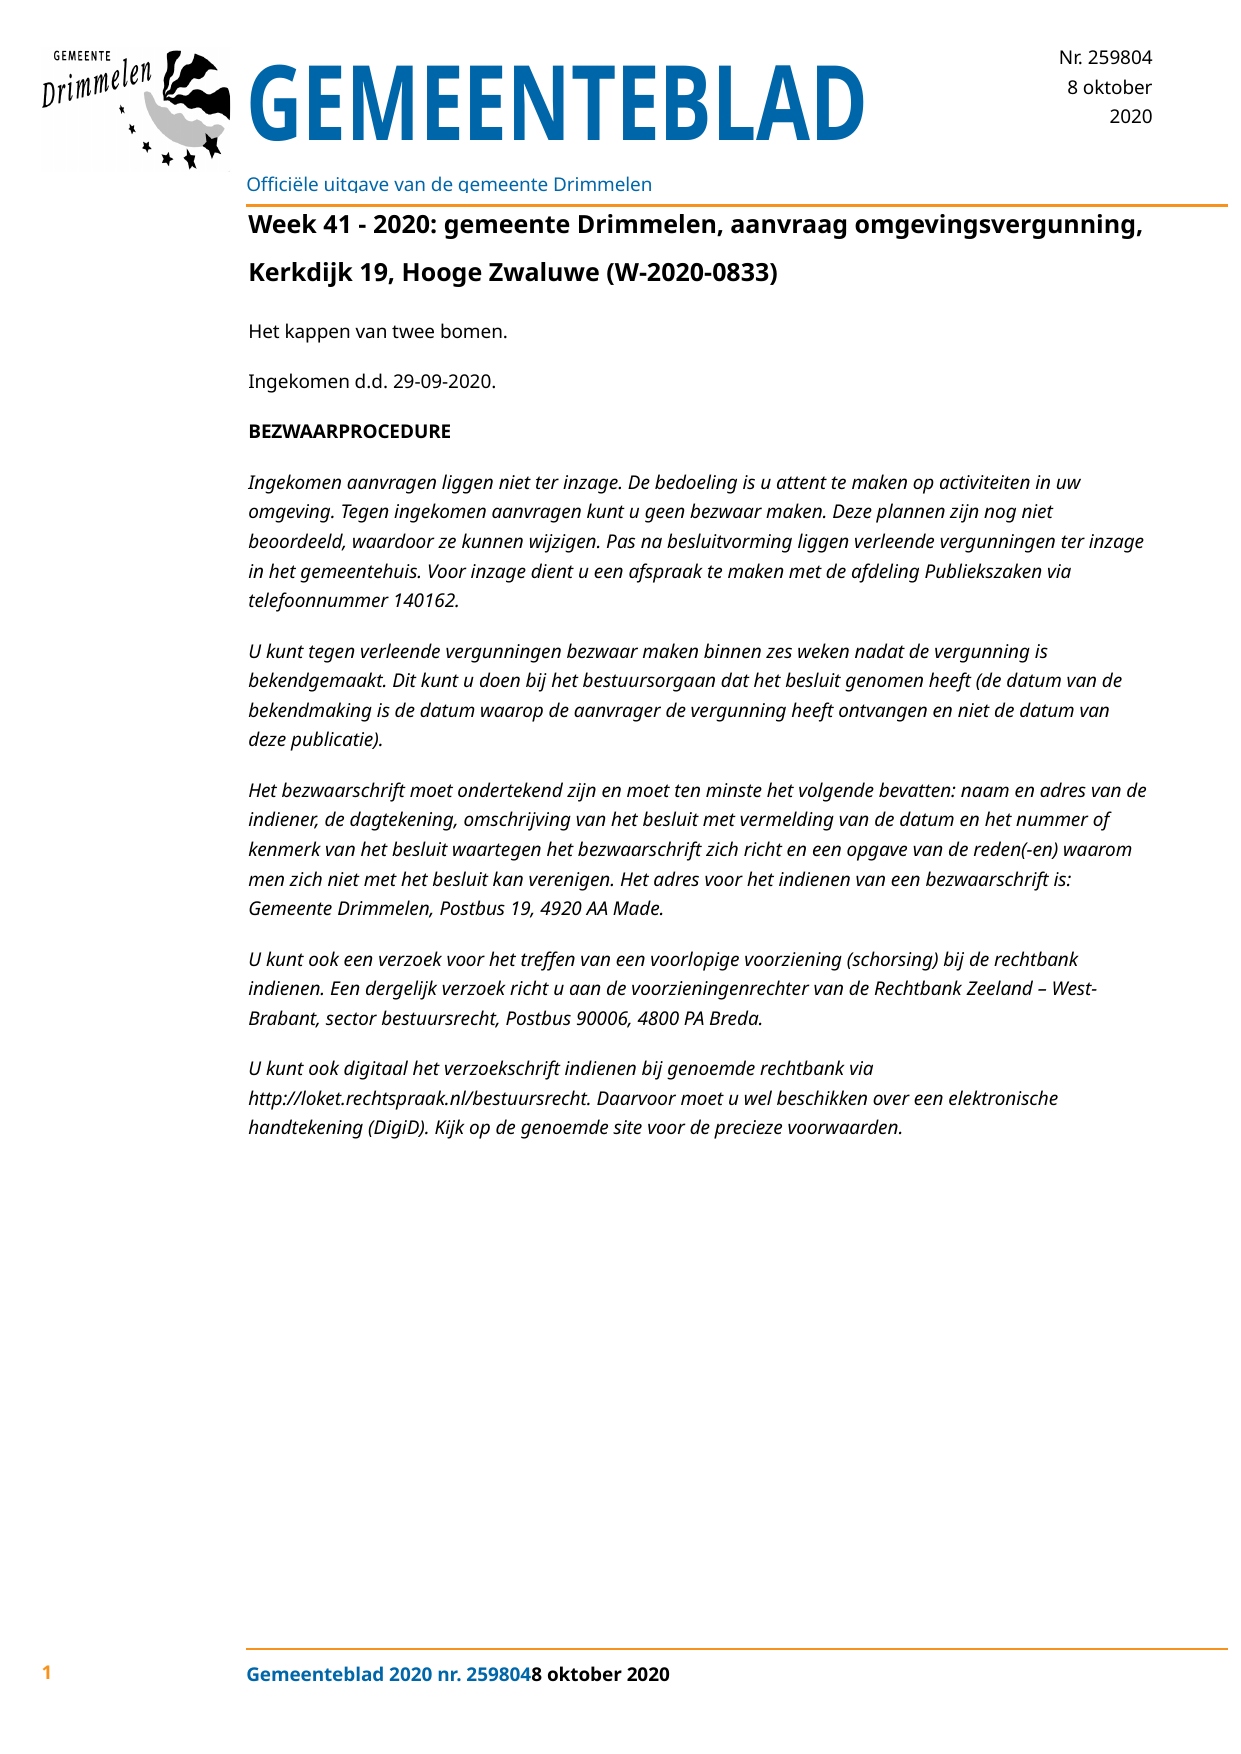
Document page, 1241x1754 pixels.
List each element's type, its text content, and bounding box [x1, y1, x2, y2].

text U kunt ook digitaal het verzoekschrift indienen bij genoemde rechtbank via http://loket.rechtspraak.nl/bestuursrecht. Daarvoor moet u wel beschikken over een elektronische handtekening (DigiD). Kijk op de genoemde site voor de precieze voorwaarden. [248, 1055, 1152, 1140]
text U kunt tegen verleende vergunningen bezwaar maken binnen zes weken nadat de vergunning is bekendgemaakt. Dit kunt u doen bij het bestuursorgaan dat het besluit genomen heeft (de datum van de bekendmaking is de datum waarop de aanvrager de vergunning heeft ontvangen en niet de datum van deze publicatie). [248, 638, 1152, 752]
text U kunt ook een verzoek voor het treffen van een voorlopige voorziening (schorsing) bij de rechtbank indienen. Een dergelijk verzoek richt u aan de voorzieningenrechter van de Rechtbank Zeeland – West-Brabant, sector bestuursrecht, Postbus 90006, 4800 PA Breda. [248, 946, 1152, 1031]
text Ingekomen aanvragen liggen niet ter inzage. De bedoeling is u attent te maken op activiteiten in uw omgeving. Tegen ingekomen aanvragen kunt u geen bezwaar maken. Deze plannen zijn nog niet beoordeeld, waardoor ze kunnen wijzigen. Pas na besluitvorming liggen verleende vergunningen ter inzage in het gemeentehuis. Voor inzage dient u een afspraak te maken met de afdeling Publiekszaken via telefoonnummer 140162. [248, 469, 1152, 613]
text Week 41 - 2020: gemeente Drimmelen, aanvraag omgevingsvergunning, Kerkdijk 19, Hooge Zwaluwe (W-2020-0833) [248, 207, 1152, 288]
text Ingekomen d.d. 29-09-2020. [248, 368, 1152, 394]
text Het bezwaarschrift moet ondertekend zijn en moet ten minste het volgende bevatten: naam en adres van de indiener, de dagtekening, omschrijving van het besluit met vermelding van de datum en het nummer of kenmerk van het besluit waartegen het bezwaarschrift zich richt en een opgave van de reden(-en) waarom men zich niet met het besluit kan verenigen. Het adres voor het indienen van een bezwaarschrift is: Gemeente Drimmelen, Postbus 19, 4920 AA Made. [248, 777, 1152, 921]
picture [41, 47, 231, 172]
text BEZWAARPROCEDURE [248, 419, 1152, 444]
text Het kappen van twee bomen. [248, 318, 1152, 344]
